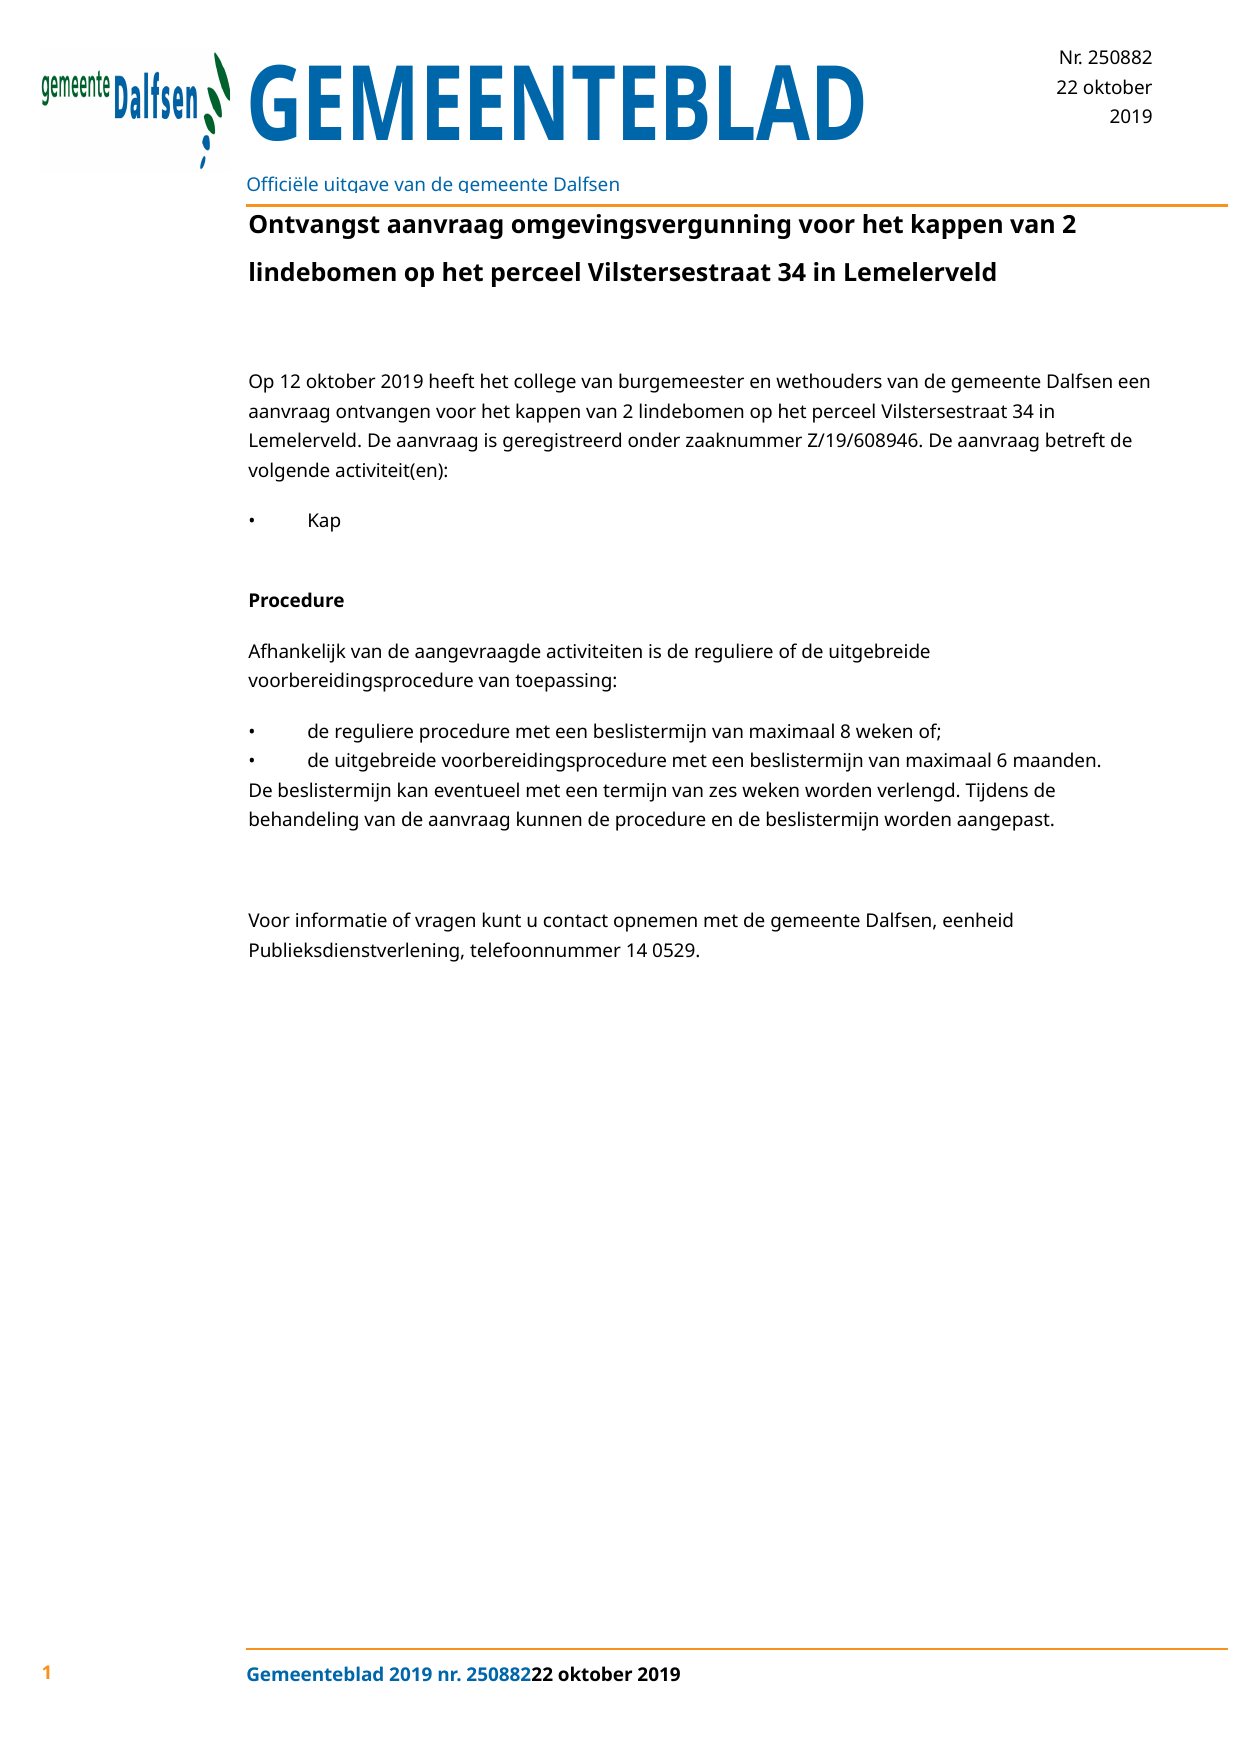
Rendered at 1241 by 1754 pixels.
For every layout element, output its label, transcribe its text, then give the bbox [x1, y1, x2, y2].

text Procedure [248, 587, 1152, 613]
picture [41, 47, 231, 172]
list Kap [248, 507, 1152, 533]
list de reguliere procedure met een beslistermijn van maximaal 8 weken of; [248, 718, 1152, 744]
list de uitgebreide voorbereidingsprocedure met een beslistermijn van maximaal 6 maanden. [248, 747, 1152, 773]
text Voor informatie of vragen kunt u contact opnemen met de gemeente Dalfsen, eenheid Publieksdienstverlening, telefoonnummer 14 0529. [248, 907, 1152, 963]
text De beslistermijn kan eventueel met een termijn van zes weken worden verlengd. Tijdens de behandeling van de aanvraag kunnen de procedure en de beslistermijn worden aangepast. [248, 777, 1152, 832]
text Ontvangst aanvraag omgevingsvergunning voor het kappen van 2 lindebomen op het perceel Vilstersestraat 34 in Lemelerveld [248, 207, 1152, 288]
text Afhankelijk van de aangevraagde activiteiten is de reguliere of de uitgebreide voorbereidingsprocedure van toepassing: [248, 638, 1152, 693]
text Op 12 oktober 2019 heeft het college van burgemeester en wethouders van de gemeente Dalfsen een aanvraag ontvangen voor het kappen van 2 lindebomen op het perceel Vilstersestraat 34 in Lemelerveld. De aanvraag is geregistreerd onder zaaknummer Z/19/608946. De aanvraag betreft de volgende activiteit(en): [248, 368, 1152, 483]
